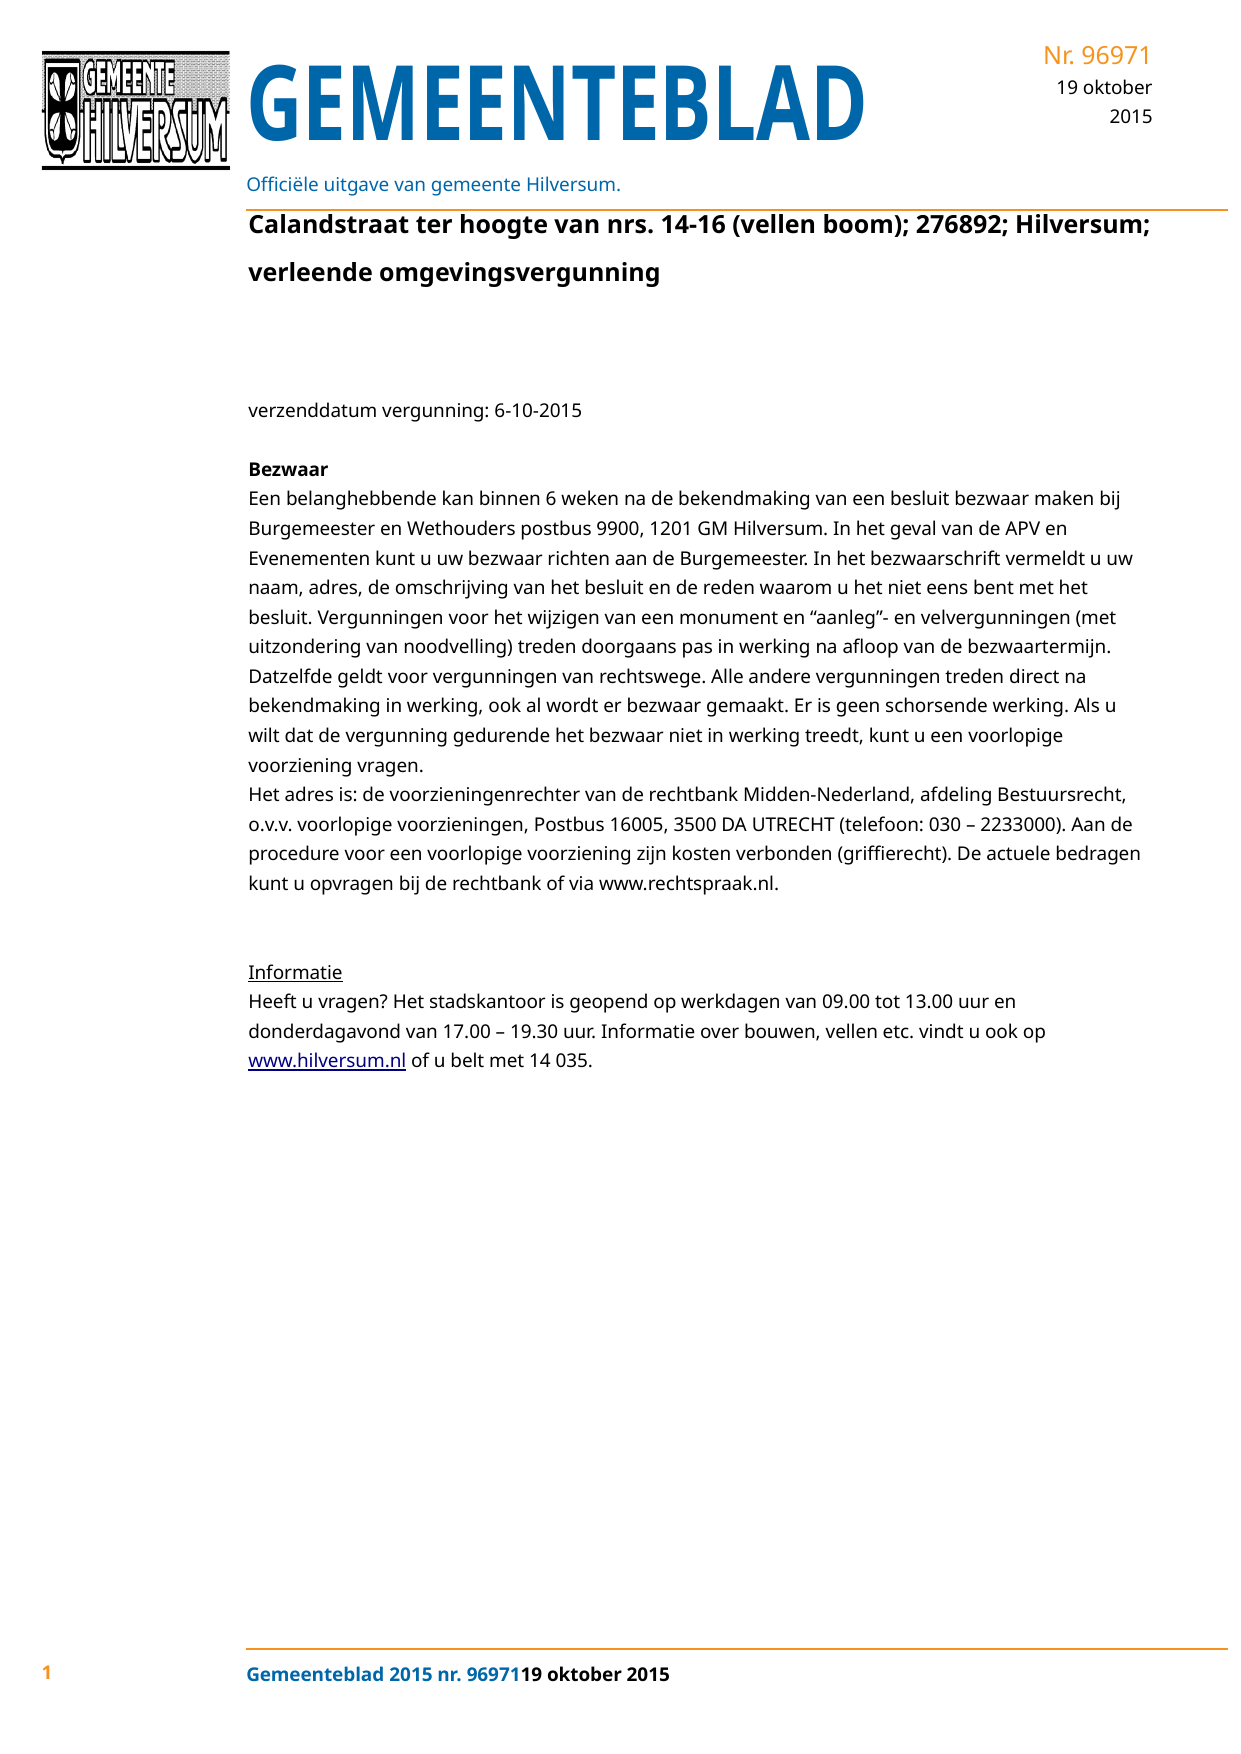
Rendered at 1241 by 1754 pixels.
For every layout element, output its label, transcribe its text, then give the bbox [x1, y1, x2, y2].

text Bezwaar [248, 456, 1152, 482]
text Het adres is: de voorzieningenrechter van de rechtbank Midden-Nederland, afdeling Bestuursrecht, o.v.v. voorlopige voorzieningen, Postbus 16005, 3500 DA UTRECHT (telefoon: 030 – 2233000). Aan de procedure voor een voorlopige voorziening zijn kosten verbonden (griffierecht). De actuele bedragen kunt u opvragen bij de rechtbank of via www.rechtspraak.nl. [248, 781, 1152, 896]
text Calandstraat ter hoogte van nrs. 14-16 (vellen boom); 276892; Hilversum; verleende omgevingsvergunning [248, 211, 1152, 288]
text Heeft u vragen? Het stadskantoor is geopend op werkdagen van 09.00 tot 13.00 uur en donderdagavond van 17.00 – 19.30 uur. Informatie over bouwen, vellen etc. vindt u ook op www.hilversum.nl of u belt met 14 035. [248, 988, 1152, 1073]
picture [41, 47, 231, 172]
text Informatie [248, 959, 1152, 984]
text verzenddatum vergunning: 6-10-2015 [248, 397, 1152, 422]
text Een belanghebbende kan binnen 6 weken na de bekendmaking van een besluit bezwaar maken bij Burgemeester en Wethouders postbus 9900, 1201 GM Hilversum. In het geval van de APV en Evenementen kunt u uw bezwaar richten aan de Burgemeester. In het bezwaarschrift vermeldt u uw naam, adres, de omschrijving van het besluit en de reden waarom u het niet eens bent met het besluit. Vergunningen voor het wijzigen van een monument en “aanleg”- en velvergunningen (met uitzondering van noodvelling) treden doorgaans pas in werking na afloop van de bezwaartermijn. Datzelfde geldt voor vergunningen van rechtswege. Alle andere vergunningen treden direct na bekendmaking in werking, ook al wordt er bezwaar gemaakt. Er is geen schorsende werking. Als u wilt dat de vergunning gedurende het bezwaar niet in werking treedt, kunt u een voorlopige voorziening vragen. [248, 486, 1152, 777]
